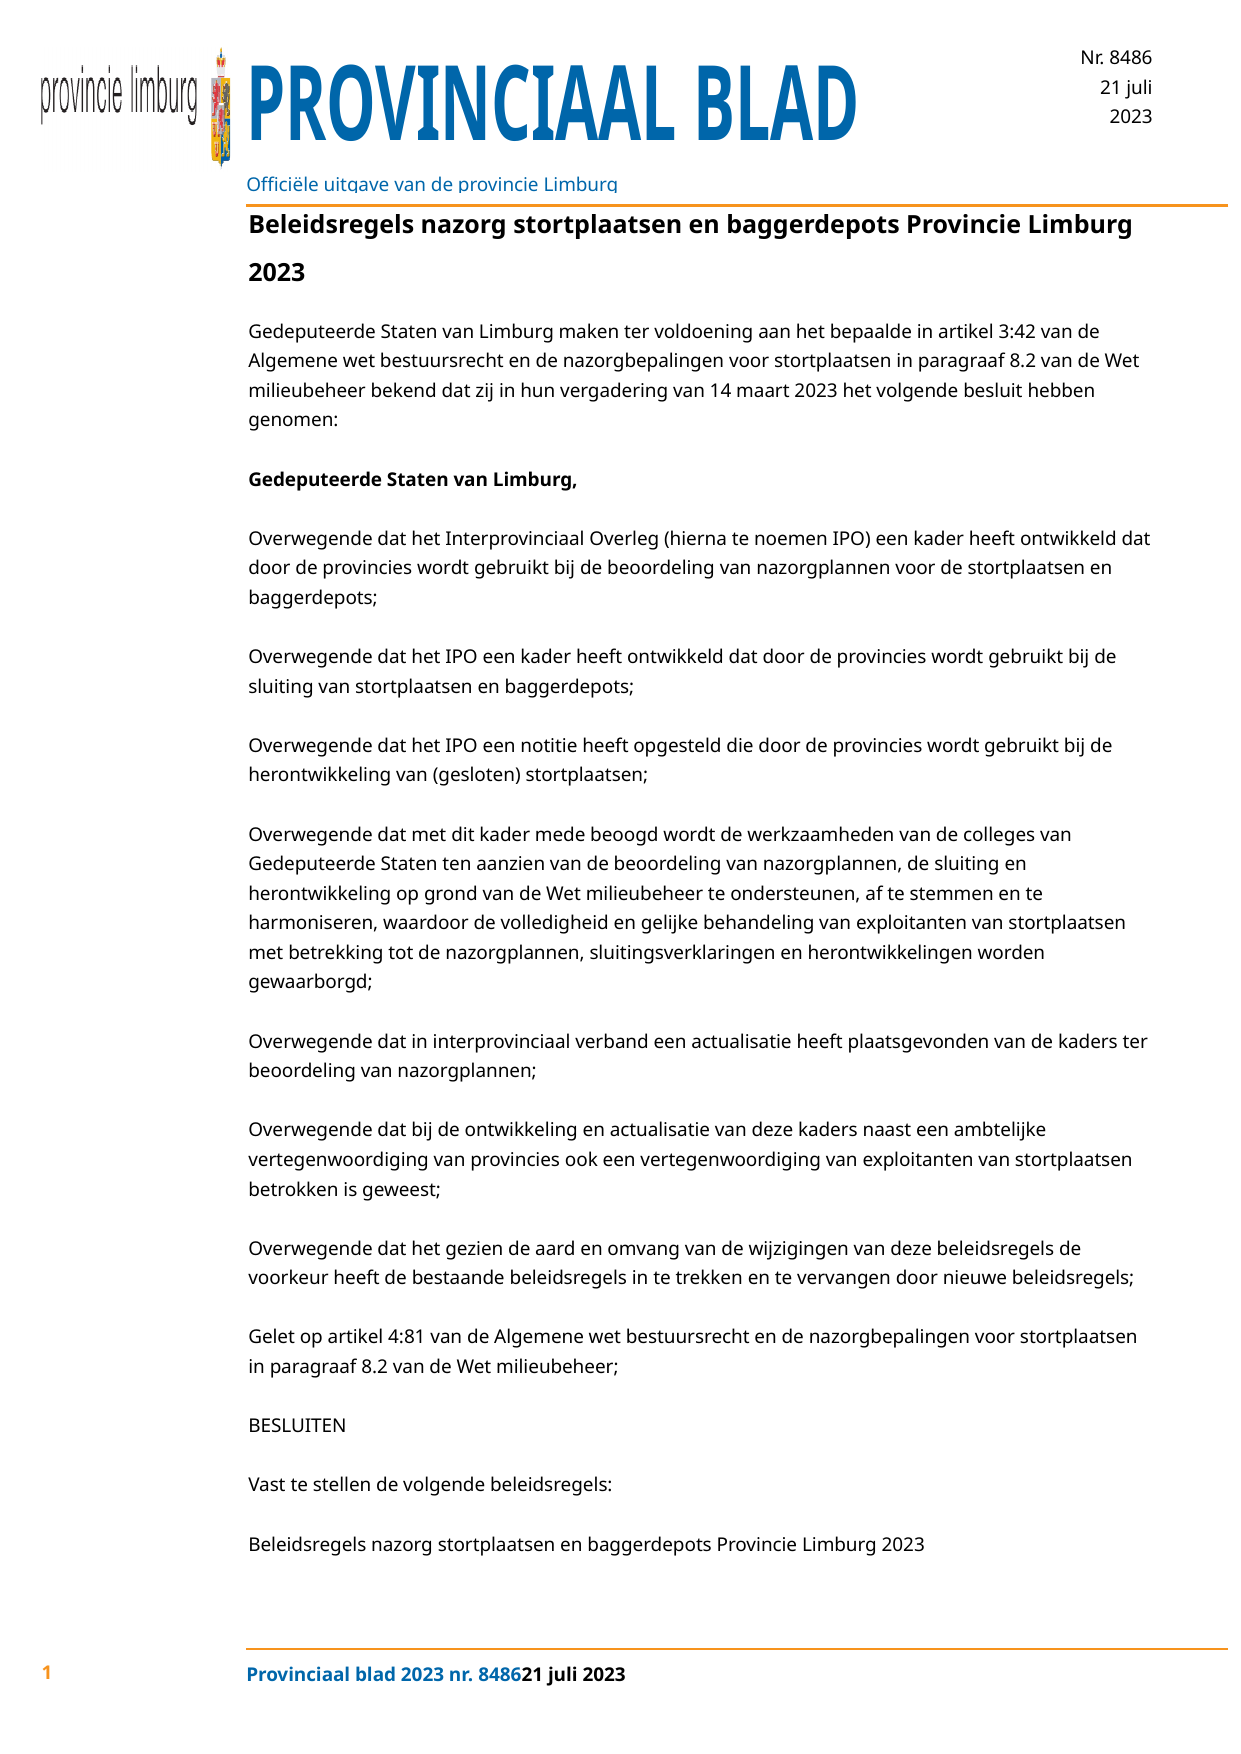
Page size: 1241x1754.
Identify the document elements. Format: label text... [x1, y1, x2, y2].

text Beleidsregels nazorg stortplaatsen en baggerdepots Provincie Limburg 2023 [248, 207, 1152, 288]
text Overwegende dat bij de ontwikkeling en actualisatie van deze kaders naast een ambtelijke vertegenwoordiging van provincies ook een vertegenwoordiging van exploitanten van stortplaatsen betrokken is geweest; [248, 1117, 1152, 1202]
text Overwegende dat in interprovinciaal verband een actualisatie heeft plaatsgevonden van de kaders ter beoordeling van nazorgplannen; [248, 1028, 1152, 1083]
picture [41, 47, 231, 172]
text Overwegende dat het IPO een kader heeft ontwikkeld dat door de provincies wordt gebruikt bij de sluiting van stortplaatsen en baggerdepots; [248, 643, 1152, 699]
text BESLUITEN [248, 1412, 1152, 1438]
text Vast te stellen de volgende beleidsregels: [248, 1472, 1152, 1497]
text Gedeputeerde Staten van Limburg maken ter voldoening aan het bepaalde in artikel 3:42 van de Algemene wet bestuursrecht en de nazorgbepalingen voor stortplaatsen in paragraaf 8.2 van de Wet milieubeheer bekend dat zij in hun vergadering van 14 maart 2023 het volgende besluit hebben genomen: [248, 318, 1152, 432]
text Gelet op artikel 4:81 van de Algemene wet bestuursrecht en de nazorgbepalingen voor stortplaatsen in paragraaf 8.2 van de Wet milieubeheer; [248, 1324, 1152, 1379]
text Overwegende dat het Interprovinciaal Overleg (hierna te noemen IPO) een kader heeft ontwikkeld dat door de provincies wordt gebruikt bij de beoordeling van nazorgplannen voor de stortplaatsen en baggerdepots; [248, 525, 1152, 610]
text Overwegende dat met dit kader mede beoogd wordt de werkzaamheden van de colleges van Gedeputeerde Staten ten aanzien van de beoordeling van nazorgplannen, de sluiting en herontwikkeling op grond van de Wet milieubeheer te ondersteunen, af te stemmen en te harmoniseren, waardoor de volledigheid en gelijke behandeling van exploitanten van stortplaatsen met betrekking tot de nazorgplannen, sluitingsverklaringen en herontwikkelingen worden gewaarborgd; [248, 821, 1152, 994]
text Gedeputeerde Staten van Limburg, [248, 466, 1152, 492]
text Beleidsregels nazorg stortplaatsen en baggerdepots Provincie Limburg 2023 [248, 1531, 1152, 1557]
text Overwegende dat het gezien de aard en omvang van de wijzigingen van deze beleidsregels de voorkeur heeft de bestaande beleidsregels in te trekken en te vervangen door nieuwe beleidsregels; [248, 1235, 1152, 1290]
text Overwegende dat het IPO een notitie heeft opgesteld die door de provincies wordt gebruikt bij de herontwikkeling van (gesloten) stortplaatsen; [248, 732, 1152, 787]
